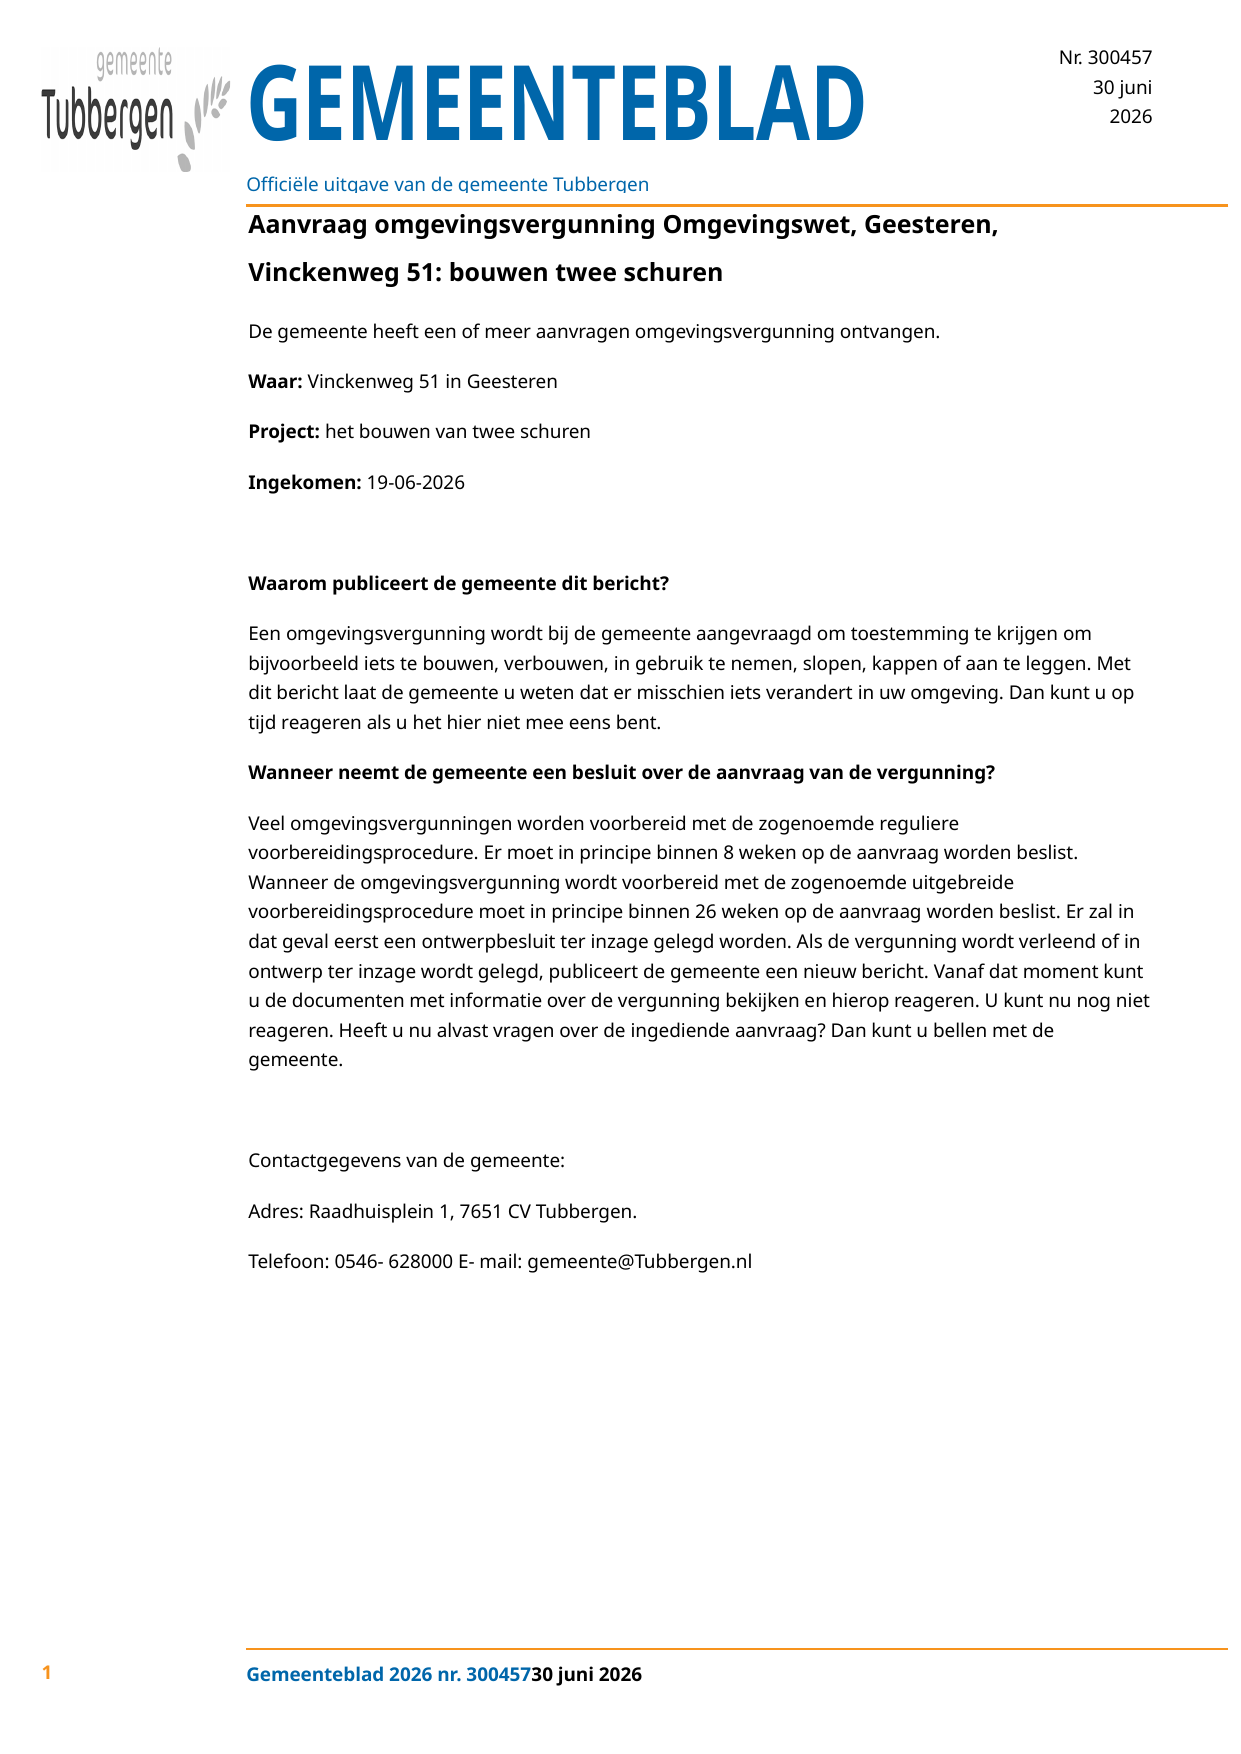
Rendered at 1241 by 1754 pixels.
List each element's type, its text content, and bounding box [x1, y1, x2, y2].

text Contactgegevens van de gemeente: [248, 1147, 1152, 1173]
text Telefoon: 0546- 628000 E- mail: gemeente@Tubbergen.nl [248, 1248, 1152, 1274]
text Aanvraag omgevingsvergunning Omgevingswet, Geesteren, Vinckenweg 51: bouwen twee schuren [248, 207, 1152, 288]
text Wanneer neemt de gemeente een besluit over de aanvraag van de vergunning? [248, 759, 1152, 785]
text Veel omgevingsvergunningen worden voorbereid met de zogenoemde reguliere voorbereidingsprocedure. Er moet in principe binnen 8 weken op de aanvraag worden beslist. Wanneer de omgevingsvergunning wordt voorbereid met de zogenoemde uitgebreide voorbereidingsprocedure moet in principe binnen 26 weken op de aanvraag worden beslist. Er zal in dat geval eerst een ontwerpbesluit ter inzage gelegd worden. Als de vergunning wordt verleend of in ontwerp ter inzage wordt gelegd, publiceert de gemeente een nieuw bericht. Vanaf dat moment kunt u de documenten met informatie over de vergunning bekijken en hierop reageren. U kunt nu nog niet reageren. Heeft u nu alvast vragen over de ingediende aanvraag? Dan kunt u bellen met de gemeente. [248, 810, 1152, 1072]
text Ingekomen: 19-06-2026 [248, 469, 1152, 495]
text Waar: Vinckenweg 51 in Geesteren [248, 368, 1152, 394]
text Een omgevingsvergunning wordt bij de gemeente aangevraagd om toestemming te krijgen om bijvoorbeeld iets te bouwen, verbouwen, in gebruik te nemen, slopen, kappen of aan te leggen. Met dit bericht laat de gemeente u weten dat er misschien iets verandert in uw omgeving. Dan kunt u op tijd reageren als u het hier niet mee eens bent. [248, 620, 1152, 735]
text Adres: Raadhuisplein 1, 7651 CV Tubbergen. [248, 1198, 1152, 1224]
text Waarom publiceert de gemeente dit bericht? [248, 570, 1152, 596]
picture [41, 47, 231, 172]
text Project: het bouwen van twee schuren [248, 419, 1152, 444]
text De gemeente heeft een of meer aanvragen omgevingsvergunning ontvangen. [248, 318, 1152, 344]
